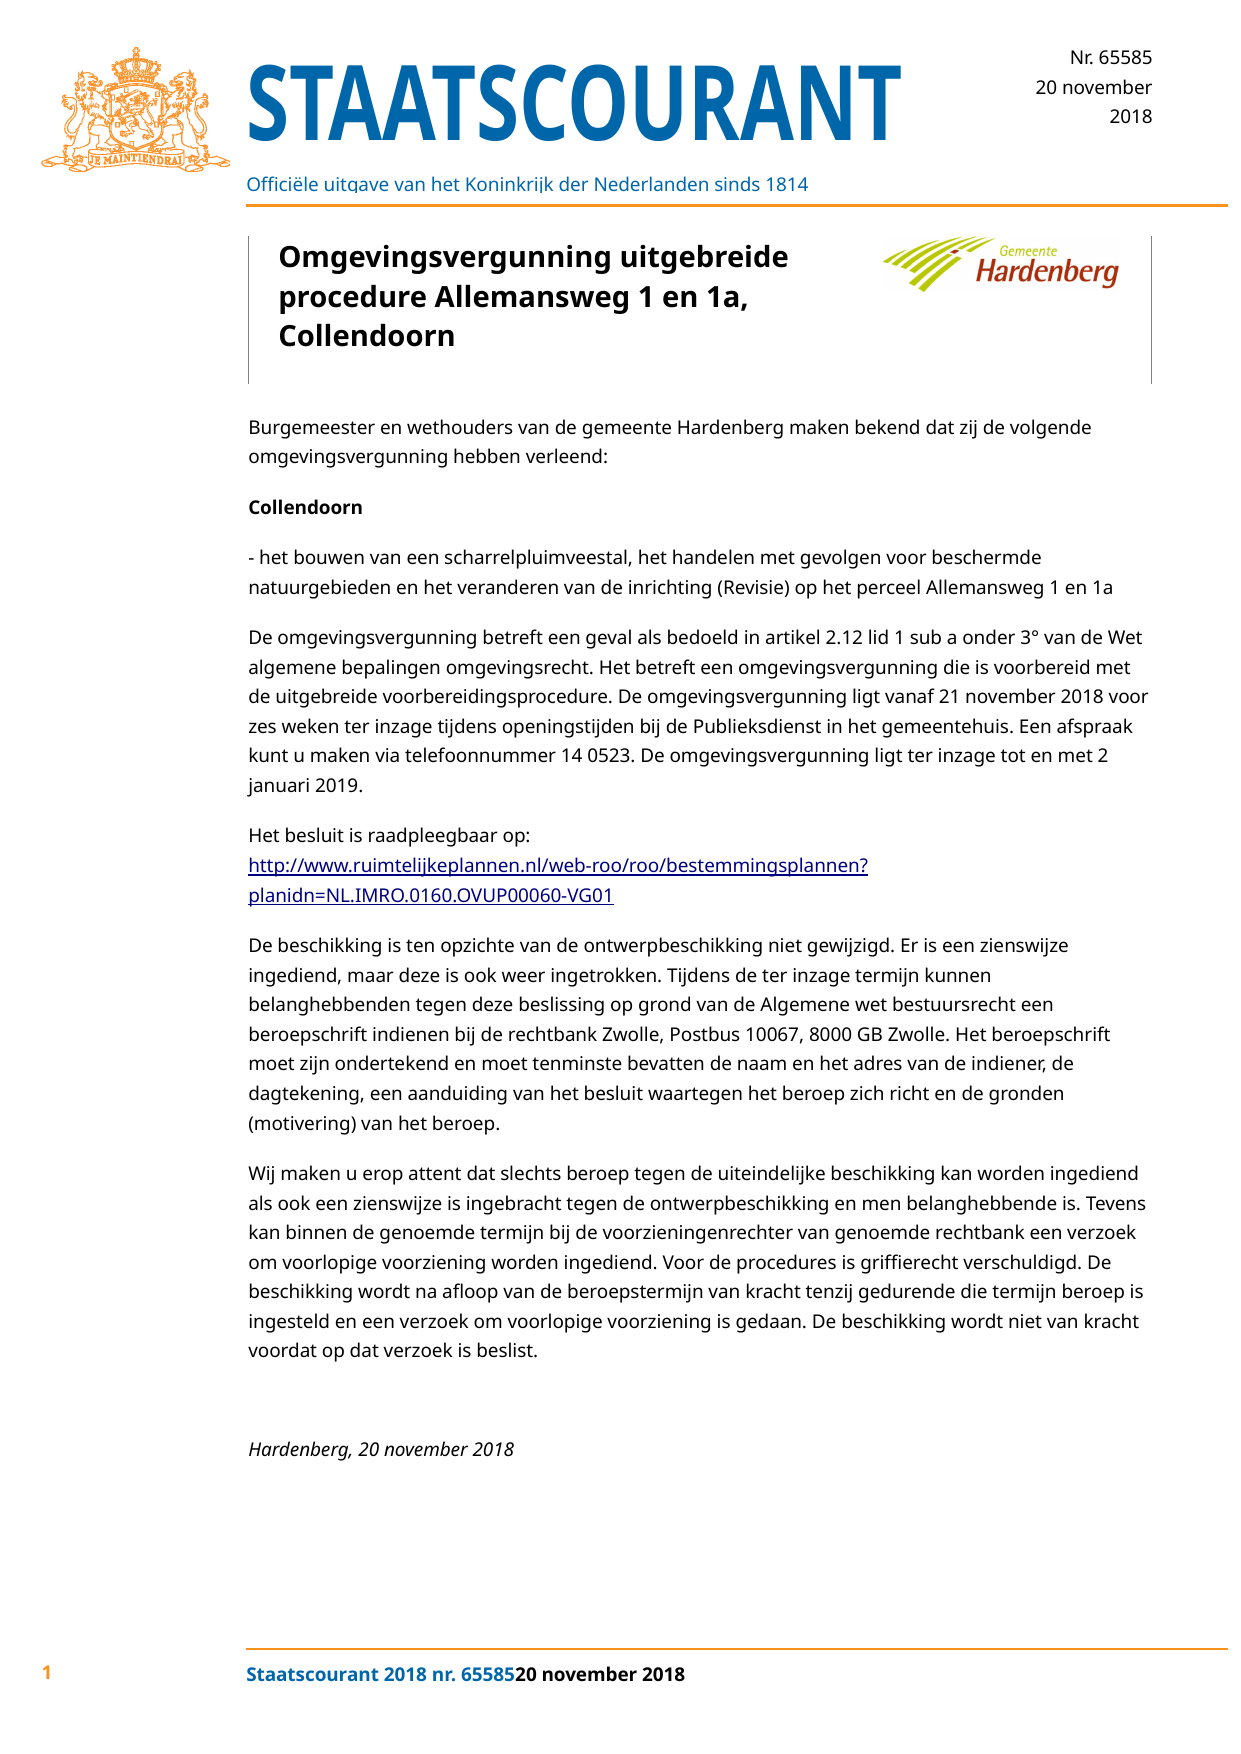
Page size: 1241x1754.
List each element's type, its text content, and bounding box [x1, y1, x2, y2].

text Wij maken u erop attent dat slechts beroep tegen de uiteindelijke beschikking kan worden ingediend als ook een zienswijze is ingebracht tegen de ontwerpbeschikking en men belanghebbende is. Tevens kan binnen de genoemde termijn bij de voorzieningenrechter van genoemde rechtbank een verzoek om voorlopige voorziening worden ingediend. Voor de procedures is griffierecht verschuldigd. De beschikking wordt na afloop van de beroepstermijn van kracht tenzij gedurende die termijn beroep is ingesteld en een verzoek om voorlopige voorziening is gedaan. De beschikking wordt niet van kracht voordat op dat verzoek is beslist. [248, 1160, 1152, 1363]
text Hardenberg, 20 november 2018 [248, 1436, 1152, 1462]
picture [882, 236, 1119, 292]
text De beschikking is ten opzichte van de ontwerpbeschikking niet gewijzigd. Er is een zienswijze ingediend, maar deze is ook weer ingetrokken. Tijdens de ter inzage termijn kunnen belanghebbenden tegen deze beslissing op grond van de Algemene wet bestuursrecht een beroepschrift indienen bij de rechtbank Zwolle, Postbus 10067, 8000 GB Zwolle. Het beroepschrift moet zijn ondertekend en moet tenminste bevatten de naam en het adres van de indiener, de dagtekening, een aanduiding van het besluit waartegen het beroep zich richt en de gronden (motivering) van het beroep. [248, 932, 1152, 1136]
text Collendoorn [248, 494, 1152, 520]
text Het besluit is raadpleegbaar op: http://www.ruimtelijkeplannen.nl/web-roo/roo/bestemmingsplannen?planidn=NL.IMRO.0160.OVUP00060-VG01 [248, 823, 1152, 908]
text De omgevingsvergunning betreft een geval als bedoeld in artikel 2.12 lid 1 sub a onder 3° van de Wet algemene bepalingen omgevingsrecht. Het betreft een omgevingsvergunning die is voorbereid met de uitgebreide voorbereidingsprocedure. De omgevingsvergunning ligt vanaf 21 november 2018 voor zes weken ter inzage tijdens openingstijden bij de Publieksdienst in het gemeentehuis. Een afspraak kunt u maken via telefoonnummer 14 0523. De omgevingsvergunning ligt ter inzage tot en met 2 januari 2019. [248, 624, 1152, 798]
table_header [850, 236, 1151, 384]
table_header Omgevingsvergunning uitgebreide procedure Allemansweg 1 en 1a, Collendoorn [249, 236, 850, 384]
text - het bouwen van een scharrelpluimveestal, het handelen met gevolgen voor beschermde natuurgebieden en het veranderen van de inrichting (Revisie) op het perceel Allemansweg 1 en 1a [248, 544, 1152, 600]
text Burgemeester en wethouders van de gemeente Hardenberg maken bekend dat zij de volgende omgevingsvergunning hebben verleend: [248, 414, 1152, 469]
picture [41, 47, 231, 172]
